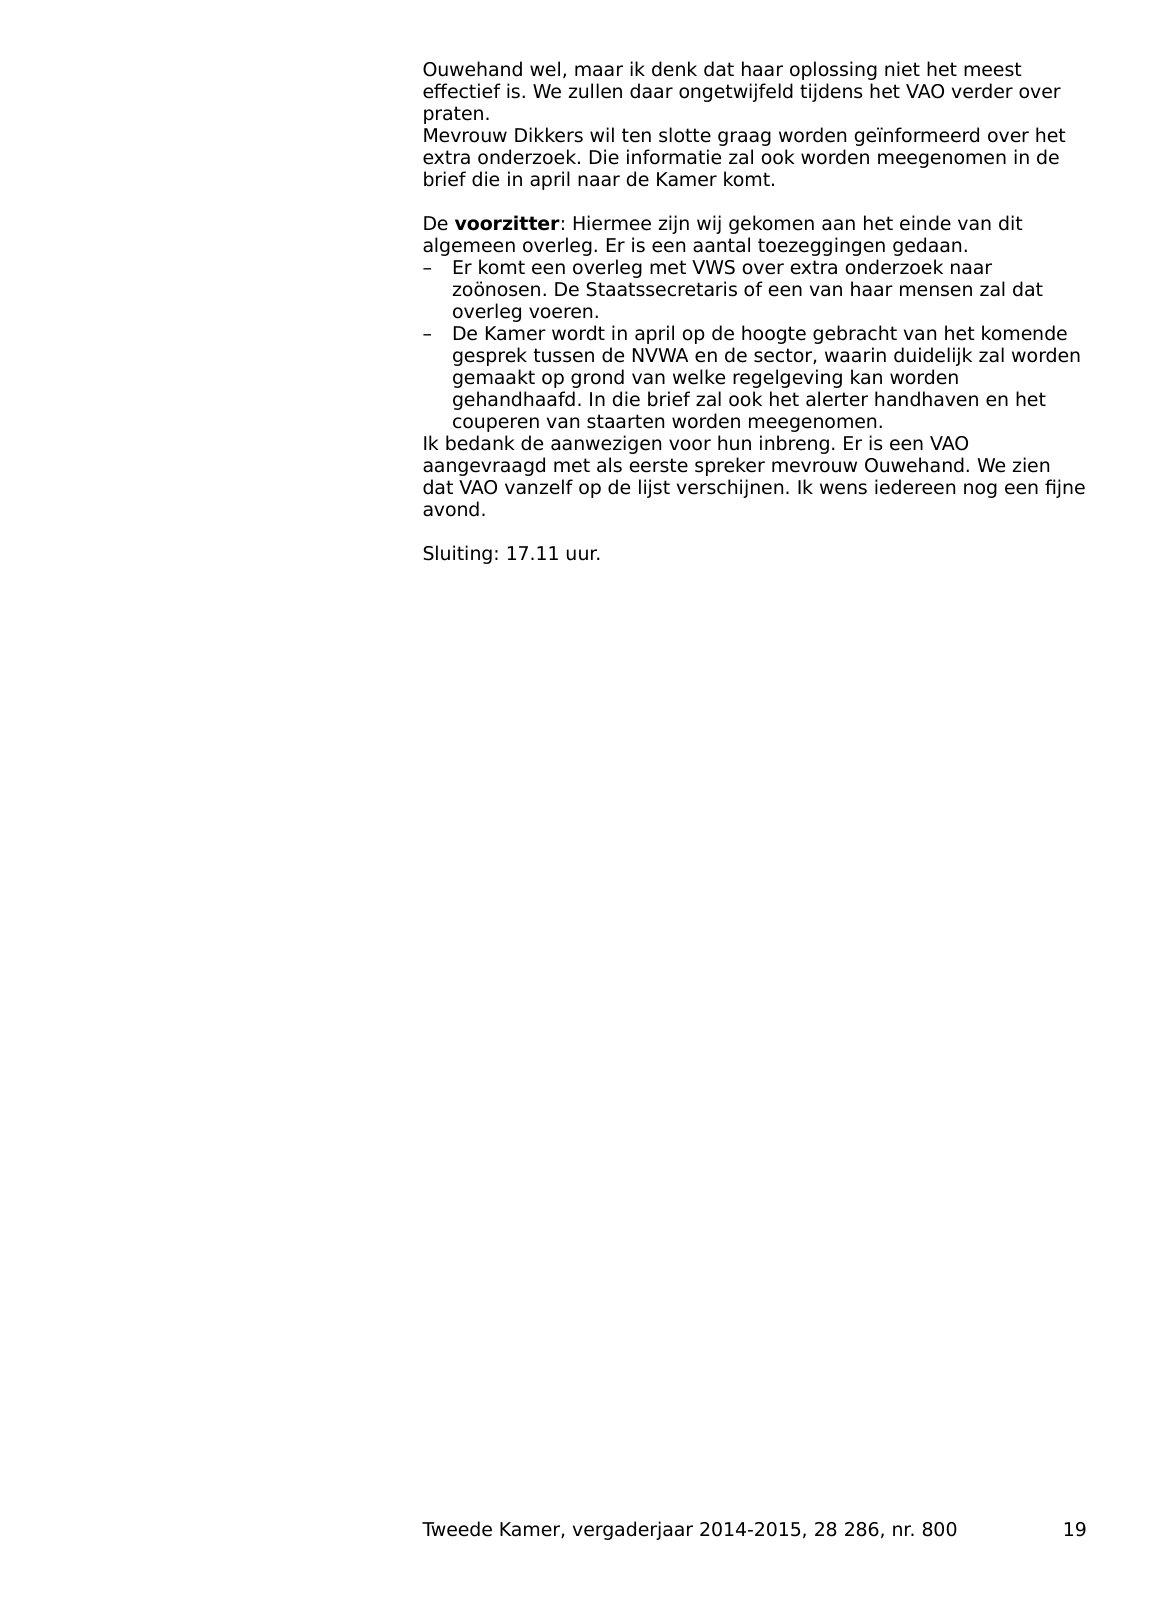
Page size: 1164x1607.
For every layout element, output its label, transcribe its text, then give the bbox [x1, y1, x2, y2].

text – De Kamer wordt in april op de hoogte gebracht van het komende gesprek tussen de NVWA en de sector, waarin duidelijk zal worden gemaakt op grond van welke regelgeving kan worden gehandhaafd. In die brief zal ook het alerter handhaven en het couperen van staarten worden meegenomen. [422, 323, 1087, 433]
text – Er komt een overleg met VWS over extra onderzoek naar zoönosen. De Staatssecretaris of een van haar mensen zal dat overleg voeren. [422, 257, 1087, 323]
text Ouwehand wel, maar ik denk dat haar oplossing niet het meest effectief is. We zullen daar ongetwijfeld tijdens het VAO verder over praten. [422, 59, 1087, 125]
text Sluiting: 17.11 uur. [422, 543, 1087, 565]
text Ik bedank de aanwezigen voor hun inbreng. Er is een VAO aangevraagd met als eerste spreker mevrouw Ouwehand. We zien dat VAO vanzelf op de lijst verschijnen. Ik wens iedereen nog een fijne avond. [422, 433, 1087, 521]
text Mevrouw Dikkers wil ten slotte graag worden geïnformeerd over het extra onderzoek. Die informatie zal ook worden meegenomen in de brief die in april naar de Kamer komt. [422, 125, 1087, 191]
text De voorzitter: Hiermee zijn wij gekomen aan het einde van dit algemeen overleg. Er is een aantal toezeggingen gedaan. [422, 213, 1087, 257]
